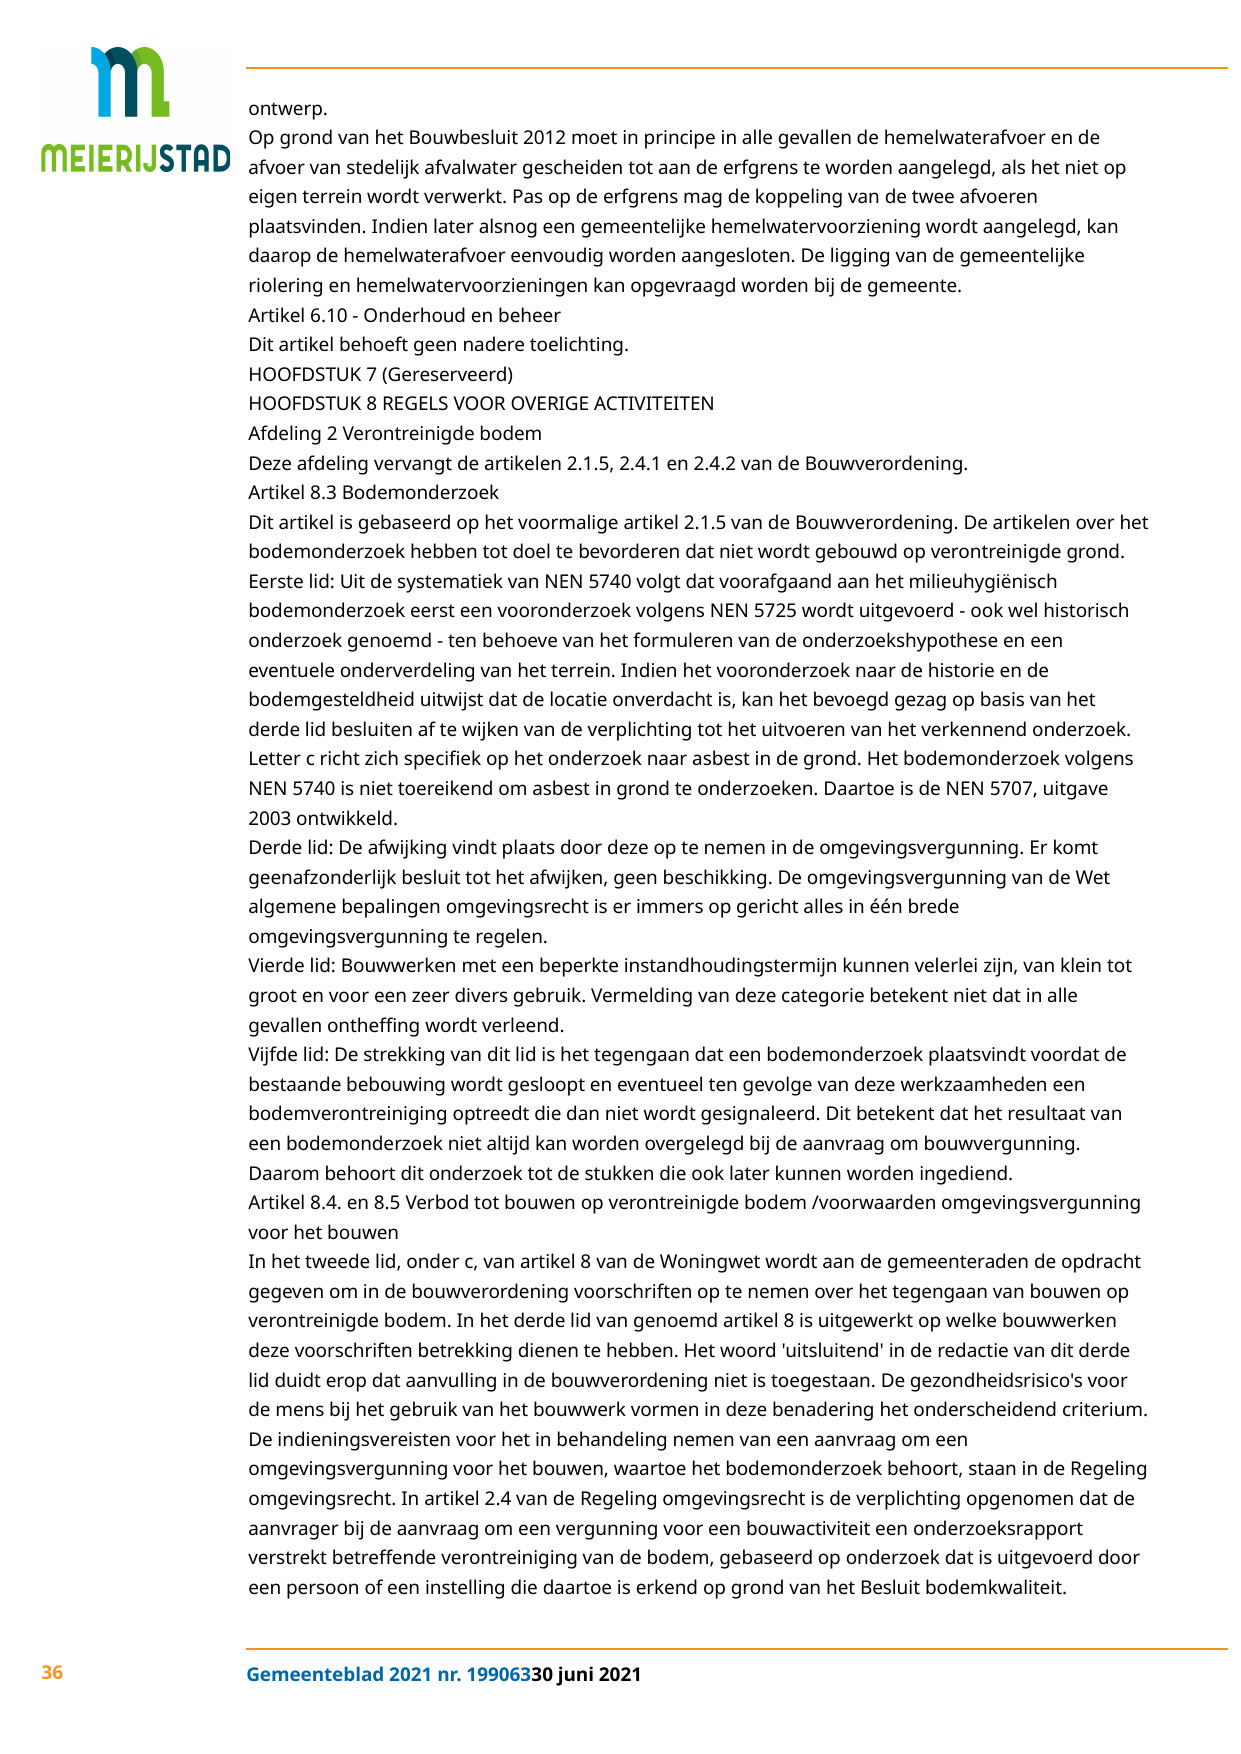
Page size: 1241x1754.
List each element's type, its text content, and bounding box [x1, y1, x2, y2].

text Vijfde lid: De strekking van dit lid is het tegengaan dat een bodemonderzoek plaatsvindt voordat de bestaande bebouwing wordt gesloopt en eventueel ten gevolge van deze werkzaamheden een bodemverontreiniging optreedt die dan niet wordt gesignaleerd. Dit betekent dat het resultaat van een bodemonderzoek niet altijd kan worden overgelegd bij de aanvraag om bouwvergunning. Daarom behoort dit onderzoek tot de stukken die ook later kunnen worden ingediend. [248, 1041, 1152, 1186]
text Afdeling 2 Verontreinigde bodem [248, 420, 1152, 446]
text Artikel 8.3 Bodemonderzoek [248, 479, 1152, 505]
text Vierde lid: Bouwwerken met een beperkte instandhoudingstermijn kunnen velerlei zijn, van klein tot groot en voor een zeer divers gebruik. Vermelding van deze categorie betekent niet dat in alle gevallen ontheffing wordt verleend. [248, 953, 1152, 1038]
text Dit artikel behoeft geen nadere toelichting. [248, 331, 1152, 357]
text Deze afdeling vervangt de artikelen 2.1.5, 2.4.1 en 2.4.2 van de Bouwverordening. [248, 450, 1152, 476]
text Dit artikel is gebaseerd op het voormalige artikel 2.1.5 van de Bouwverordening. De artikelen over het bodemonderzoek hebben tot doel te bevorderen dat niet wordt gebouwd op verontreinigde grond. [248, 509, 1152, 564]
text HOOFDSTUK 7 (Gereserveerd) [248, 361, 1152, 387]
text In het tweede lid, onder c, van artikel 8 van de Woningwet wordt aan de gemeenteraden de opdracht gegeven om in de bouwverordening voorschriften op te nemen over het tegengaan van bouwen op verontreinigde bodem. In het derde lid van genoemd artikel 8 is uitgewerkt op welke bouwwerken deze voorschriften betrekking dienen te hebben. Het woord 'uitsluitend' in de redactie van dit derde lid duidt erop dat aanvulling in de bouwverordening niet is toegestaan. De gezondheidsrisico's voor de mens bij het gebruik van het bouwwerk vormen in deze benadering het onderscheidend criterium. De indieningsvereisten voor het in behandeling nemen van een aanvraag om een omgevingsvergunning voor het bouwen, waartoe het bodemonderzoek behoort, staan in de Regeling omgevingsrecht. In artikel 2.4 van de Regeling omgevingsrecht is de verplichting opgenomen dat de aanvrager bij de aanvraag om een vergunning voor een bouwactiviteit een onderzoeksrapport verstrekt betreffende verontreiniging van de bodem, gebaseerd op onderzoek dat is uitgevoerd door een persoon of een instelling die daartoe is erkend op grond van het Besluit bodemkwaliteit. [248, 1248, 1152, 1600]
picture [41, 47, 231, 172]
text Op grond van het Bouwbesluit 2012 moet in principe in alle gevallen de hemelwaterafvoer en de afvoer van stedelijk afvalwater gescheiden tot aan de erfgrens te worden aangelegd, als het niet op eigen terrein wordt verwerkt. Pas op de erfgrens mag de koppeling van de twee afvoeren plaatsvinden. Indien later alsnog een gemeentelijke hemelwatervoorziening wordt aangelegd, kan daarop de hemelwaterafvoer eenvoudig worden aangesloten. De ligging van de gemeentelijke riolering en hemelwatervoorzieningen kan opgevraagd worden bij de gemeente. [248, 124, 1152, 298]
text ontwerp. [248, 95, 1152, 121]
text Artikel 6.10 - Onderhoud en beheer [248, 302, 1152, 328]
text HOOFDSTUK 8 REGELS VOOR OVERIGE ACTIVITEITEN [248, 391, 1152, 416]
text Artikel 8.4. en 8.5 Verbod tot bouwen op verontreinigde bodem /voorwaarden omgevingsvergunning voor het bouwen [248, 1189, 1152, 1245]
text Eerste lid: Uit de systematiek van NEN 5740 volgt dat voorafgaand aan het milieuhygiënisch bodemonderzoek eerst een vooronderzoek volgens NEN 5725 wordt uitgevoerd - ook wel historisch onderzoek genoemd - ten behoeve van het formuleren van de onderzoekshypothese en een eventuele onderverdeling van het terrein. Indien het vooronderzoek naar de historie en de bodemgesteldheid uitwijst dat de locatie onverdacht is, kan het bevoegd gezag op basis van het derde lid besluiten af te wijken van de verplichting tot het uitvoeren van het verkennend onderzoek. Letter c richt zich specifiek op het onderzoek naar asbest in de grond. Het bodemonderzoek volgens NEN 5740 is niet toereikend om asbest in grond te onderzoeken. Daartoe is de NEN 5707, uitgave 2003 ontwikkeld. [248, 568, 1152, 831]
text Derde lid: De afwijking vindt plaats door deze op te nemen in de omgevingsvergunning. Er komt geenafzonderlijk besluit tot het afwijken, geen beschikking. De omgevingsvergunning van de Wet algemene bepalingen omgevingsrecht is er immers op gericht alles in één brede omgevingsvergunning te regelen. [248, 834, 1152, 949]
